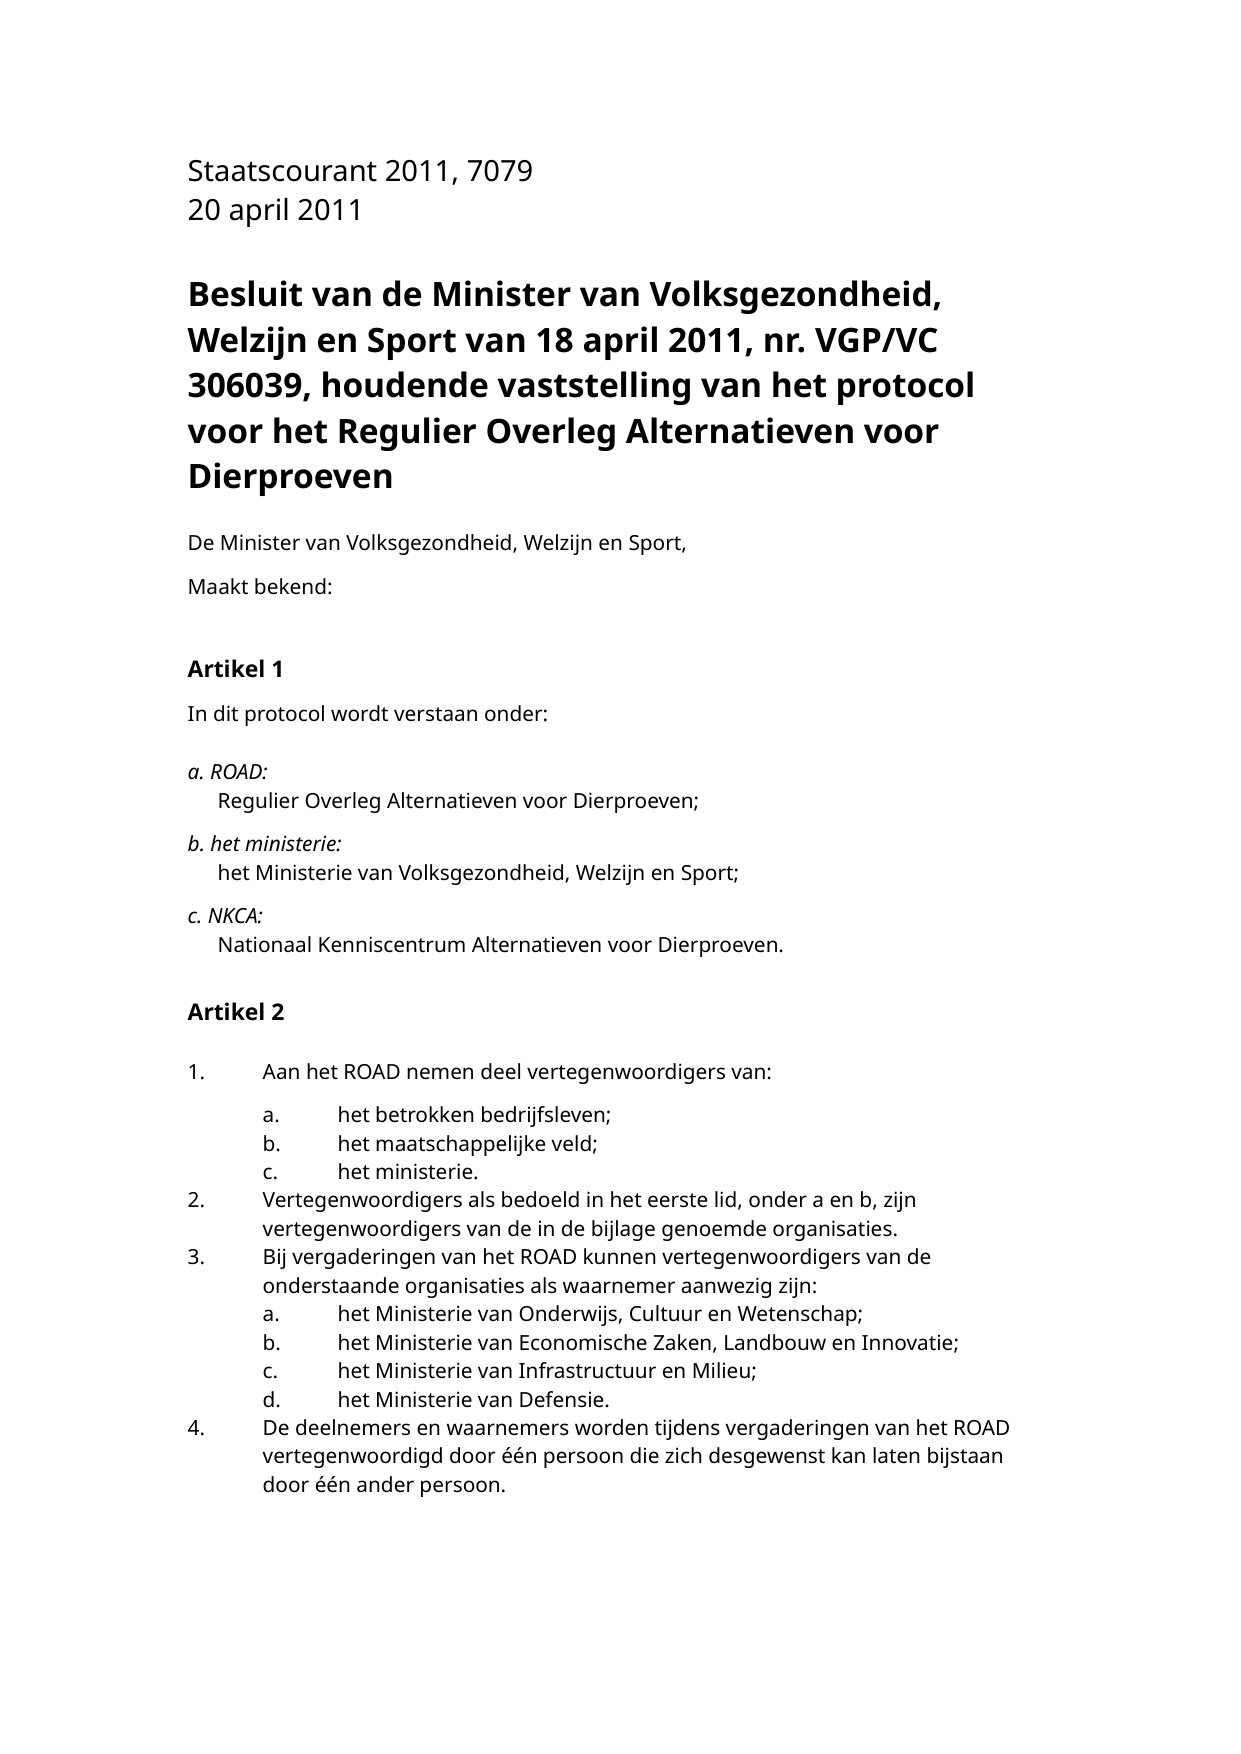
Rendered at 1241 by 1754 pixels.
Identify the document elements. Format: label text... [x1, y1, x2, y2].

subtitle Besluit van de Minister van Volksgezondheid, Welzijn en Sport van 18 april 2011, nr. VGP/VC 306039, houdende vaststelling van het protocol voor het Regulier Overleg Alternatieven voor Dierproeven [187, 271, 1053, 498]
text Nationaal Kenniscentrum Alternatieven voor Dierproeven. [217, 930, 1053, 958]
list Bij vergaderingen van het ROAD kunnen vertegenwoordigers van de onderstaande organisaties als waarnemer aanwezig zijn: [187, 1242, 1053, 1299]
list Aan het ROAD nemen deel vertegenwoordigers van: [187, 1057, 1053, 1085]
text het Ministerie van Volksgezondheid, Welzijn en Sport; [217, 858, 1053, 886]
list het Ministerie van Economische Zaken, Landbouw en Innovatie; [262, 1328, 1053, 1356]
list het Ministerie van Defensie. [262, 1385, 1053, 1413]
list Vertegenwoordigers als bedoeld in het eerste lid, onder a en b, zijn vertegenwoordigers van de in de bijlage genoemde organisaties. [187, 1186, 1053, 1242]
text Staatscourant 2011, 7079 [187, 150, 1053, 190]
list het ministerie. [262, 1157, 1053, 1186]
list het Ministerie van Infrastructuur en Milieu; [262, 1356, 1053, 1385]
text a. ROAD: [187, 757, 1053, 786]
text b. het ministerie: [187, 829, 1053, 858]
list het betrokken bedrijfsleven; [262, 1100, 1053, 1129]
list De deelnemers en waarnemers worden tijdens vergaderingen van het ROAD vertegenwoordigd door één persoon die zich desgewenst kan laten bijstaan door één ander persoon. [187, 1413, 1053, 1498]
list het maatschappelijke veld; [262, 1129, 1053, 1157]
subtitle Artikel 2 [187, 996, 1053, 1027]
text 20 april 2011 [187, 190, 1053, 229]
text c. NKCA: [187, 901, 1053, 930]
text Maakt bekend: [187, 572, 1053, 600]
subtitle Artikel 1 [187, 653, 1053, 684]
list het Ministerie van Onderwijs, Cultuur en Wetenschap; [262, 1299, 1053, 1328]
text De Minister van Volksgezondheid, Welzijn en Sport, [187, 528, 1053, 557]
text In dit protocol wordt verstaan onder: [187, 699, 1053, 727]
text Regulier Overleg Alternatieven voor Dierproeven; [217, 786, 1053, 814]
